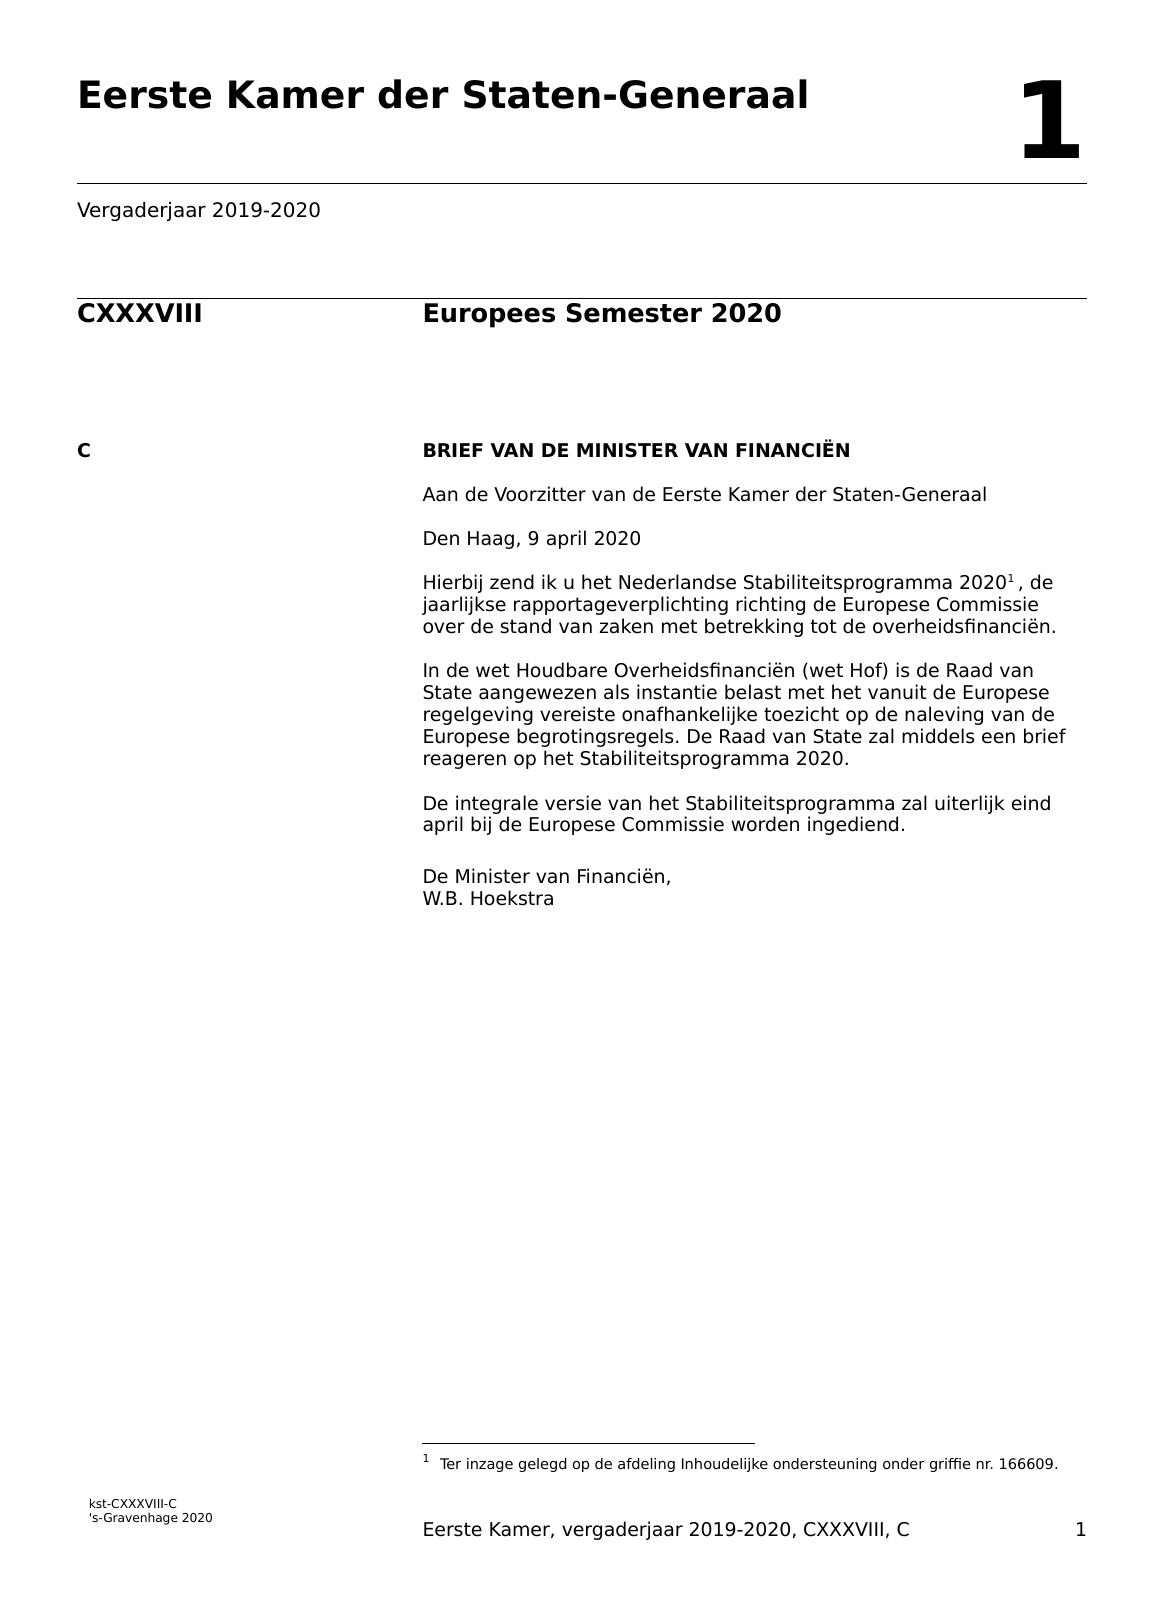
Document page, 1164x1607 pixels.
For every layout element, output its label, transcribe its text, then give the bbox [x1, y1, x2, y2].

text Ter inzage gelegd op de afdeling Inhoudelijke ondersteuning onder griffie nr. 166609. [422, 1452, 1087, 1474]
text De integrale versie van het Stabiliteitsprogramma zal uiterlijk eind april bij de Europese Commissie worden ingediend. [422, 792, 1087, 836]
text In de wet Houdbare Overheidsfinanciën (wet Hof) is de Raad van State aangewezen als instantie belast met het vanuit de Europese regelgeving vereiste onafhankelijke toezicht op de naleving van de Europese begrotingsregels. De Raad van State zal middels een brief reageren op het Stabiliteitsprogramma 2020. [422, 660, 1087, 770]
table_header Eerste Kamer der Staten-Generaal [77, 59, 886, 183]
text De Minister van Financiën, W.B. Hoekstra [422, 866, 1087, 910]
subtitle C BRIEF VAN DE MINISTER VAN FINANCIËN [77, 440, 1087, 462]
text 's-Gravenhage 2020 [88, 1511, 323, 1525]
text Den Haag, 9 april 2020 [422, 528, 1087, 550]
text Hierbij zend ik u het Nederlandse Stabiliteitsprogramma 2020, de jaarlijkse rapportageverplichting richting de Europese Commissie over de stand van zaken met betrekking tot de overheidsfinanciën. [422, 572, 1087, 638]
text kst-CXXXVIII-C [88, 1497, 323, 1511]
text Aan de Voorzitter van de Eerste Kamer der Staten-Generaal [422, 484, 1087, 506]
table_cell Vergaderjaar 2019-2020 [77, 184, 1087, 298]
subtitle CXXXVIII Europees Semester 2020 [77, 299, 1087, 329]
table_header 1 [886, 59, 1087, 183]
